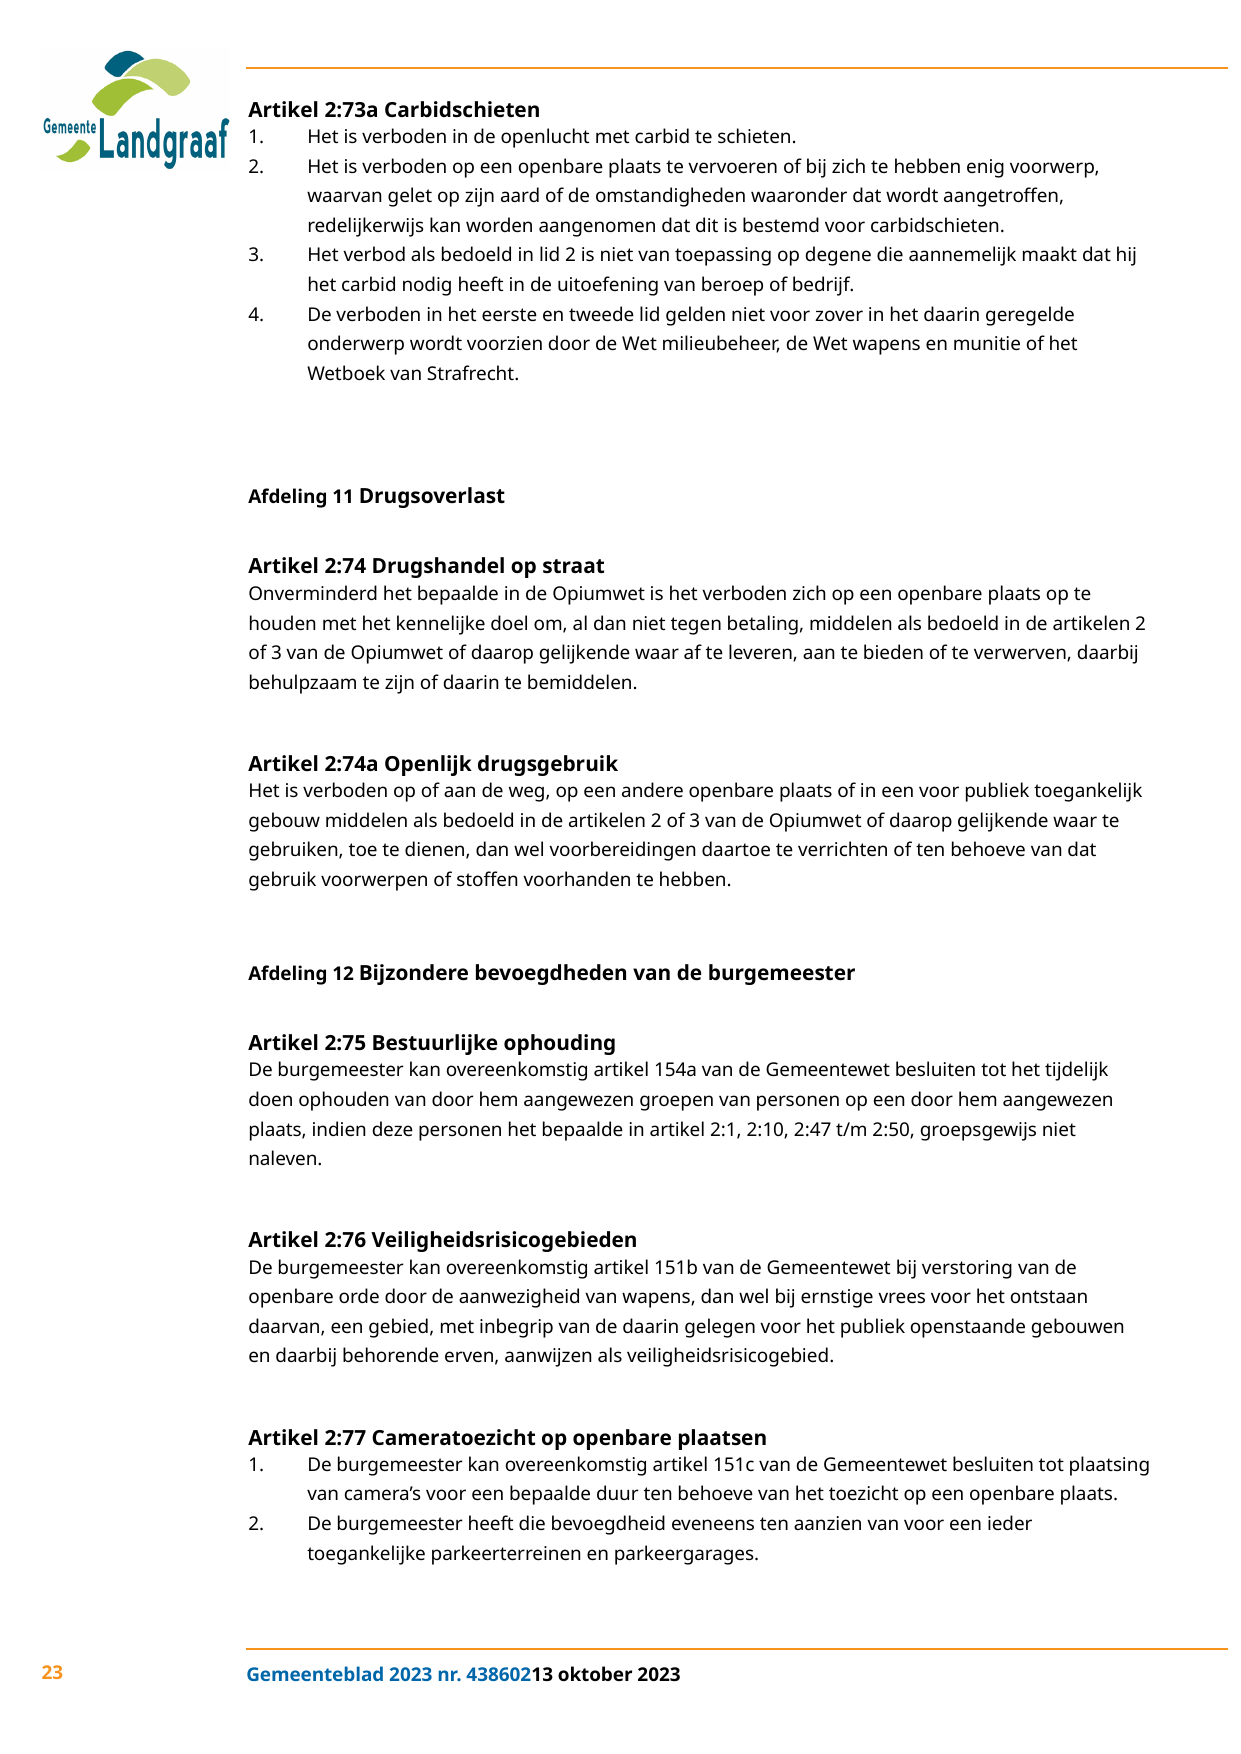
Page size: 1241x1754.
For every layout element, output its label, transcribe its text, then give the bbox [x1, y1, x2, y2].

list Het is verboden op een openbare plaats te vervoeren of bij zich te hebben enig voorwerp, waarvan gelet op zijn aard of de omstandigheden waaronder dat wordt aangetroffen, redelijkerwijs kan worden aangenomen dat dit is bestemd voor carbidschieten. [248, 153, 1152, 238]
text Het is verboden op of aan de weg, op een andere openbare plaats of in een voor publiek toegankelijk gebouw middelen als bedoeld in de artikelen 2 of 3 van de Opiumwet of daarop gelijkende waar te gebruiken, toe te dienen, dan wel voorbereidingen daartoe te verrichten of ten behoeve van dat gebruik voorwerpen of stoffen voorhanden te hebben. [248, 777, 1152, 892]
list Het verbod als bedoeld in lid 2 is niet van toepassing op degene die aannemelijk maakt dat hij het carbid nodig heeft in de uitoefening van beroep of bedrijf. [248, 242, 1152, 297]
text De burgemeester kan overeenkomstig artikel 154a van de Gemeentewet besluiten tot het tijdelijk doen ophouden van door hem aangewezen groepen van personen op een door hem aangewezen plaats, indien deze personen het bepaalde in artikel 2:1, 2:10, 2:47 t/m 2:50, groepsgewijs niet naleven. [248, 1057, 1152, 1171]
list De burgemeester kan overeenkomstig artikel 151c van de Gemeentewet besluiten tot plaatsing van camera’s voor een bepaalde duur ten behoeve van het toezicht op een openbare plaats. [248, 1451, 1152, 1506]
text Artikel 2:74 Drugshandel op straat [248, 552, 1152, 580]
text Artikel 2:77 Cameratoezicht op openbare plaatsen [248, 1423, 1152, 1451]
text Artikel 2:74a Openlijk drugsgebruik [248, 749, 1152, 777]
text Artikel 2:76 Veiligheidsrisicogebieden [248, 1225, 1152, 1254]
list Het is verboden in de openlucht met carbid te schieten. [248, 123, 1152, 149]
list De verboden in het eerste en tweede lid gelden niet voor zover in het daarin geregelde onderwerp wordt voorzien door de Wet milieubeheer, de Wet wapens en munitie of het Wetboek van Strafrecht. [248, 301, 1152, 386]
text Artikel 2:73a Carbidschieten [248, 95, 1152, 123]
text Artikel 2:75 Bestuurlijke ophouding [248, 1028, 1152, 1057]
text Onverminderd het bepaalde in de Opiumwet is het verboden zich op een openbare plaats op te houden met het kennelijke doel om, al dan niet tegen betaling, middelen als bedoeld in de artikelen 2 of 3 van de Opiumwet of daarop gelijkende waar af te leveren, aan te bieden of te verwerven, daarbij behulpzaam te zijn of daarin te bemiddelen. [248, 580, 1152, 694]
text De burgemeester kan overeenkomstig artikel 151b van de Gemeentewet bij verstoring van de openbare orde door de aanwezigheid van wapens, dan wel bij ernstige vrees voor het ontstaan daarvan, een gebied, met inbegrip van de daarin gelegen voor het publiek openstaande gebouwen en daarbij behorende erven, aanwijzen als veiligheidsrisicogebied. [248, 1254, 1152, 1368]
picture [41, 47, 231, 172]
list De burgemeester heeft die bevoegdheid eveneens ten aanzien van voor een ieder toegankelijke parkeerterreinen en parkeergarages. [248, 1510, 1152, 1566]
text Afdeling 11 Drugsoverlast [248, 482, 1152, 510]
text Afdeling 12 Bijzondere bevoegdheden van de burgemeester [248, 958, 1152, 987]
